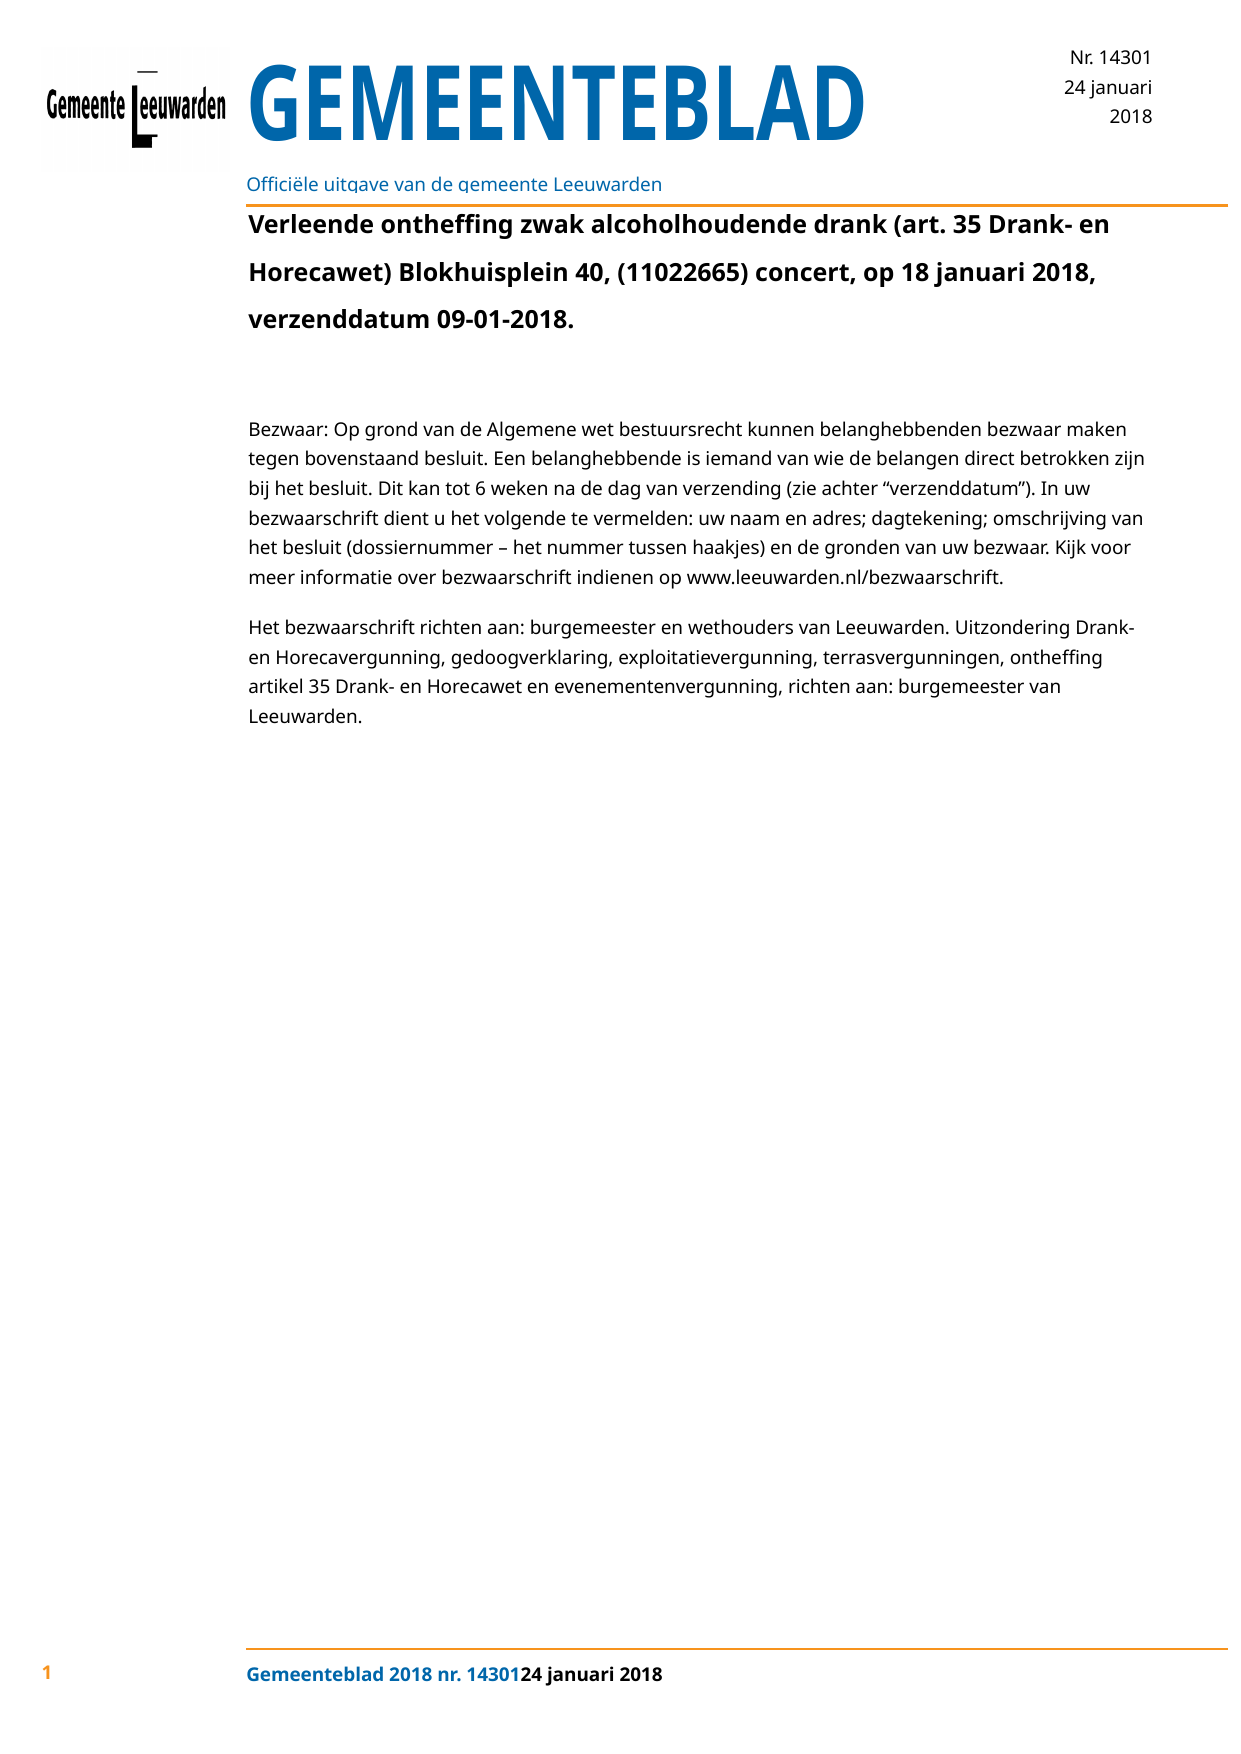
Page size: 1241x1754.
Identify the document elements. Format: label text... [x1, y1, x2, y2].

text Verleende ontheffing zwak alcoholhoudende drank (art. 35 Drank- en Horecawet) Blokhuisplein 40, (11022665) concert, op 18 januari 2018, verzenddatum 09-01-2018. [248, 207, 1152, 336]
text Bezwaar: Op grond van de Algemene wet bestuursrecht kunnen belanghebbenden bezwaar maken tegen bovenstaand besluit. Een belanghebbende is iemand van wie de belangen direct betrokken zijn bij het besluit. Dit kan tot 6 weken na de dag van verzending (zie achter “verzenddatum”). In uw bezwaarschrift dient u het volgende te vermelden: uw naam en adres; dagtekening; omschrijving van het besluit (dossiernummer – het nummer tussen haakjes) en de gronden van uw bezwaar. Kijk voor meer informatie over bezwaarschrift indienen op www.leeuwarden.nl/bezwaarschrift. [248, 416, 1152, 589]
picture [41, 47, 231, 172]
text Het bezwaarschrift richten aan: burgemeester en wethouders van Leeuwarden. Uitzondering Drank- en Horecavergunning, gedoogverklaring, exploitatievergunning, terrasvergunningen, ontheffing artikel 35 Drank- en Horecawet en evenementenvergunning, richten aan: burgemeester van Leeuwarden. [248, 614, 1152, 729]
